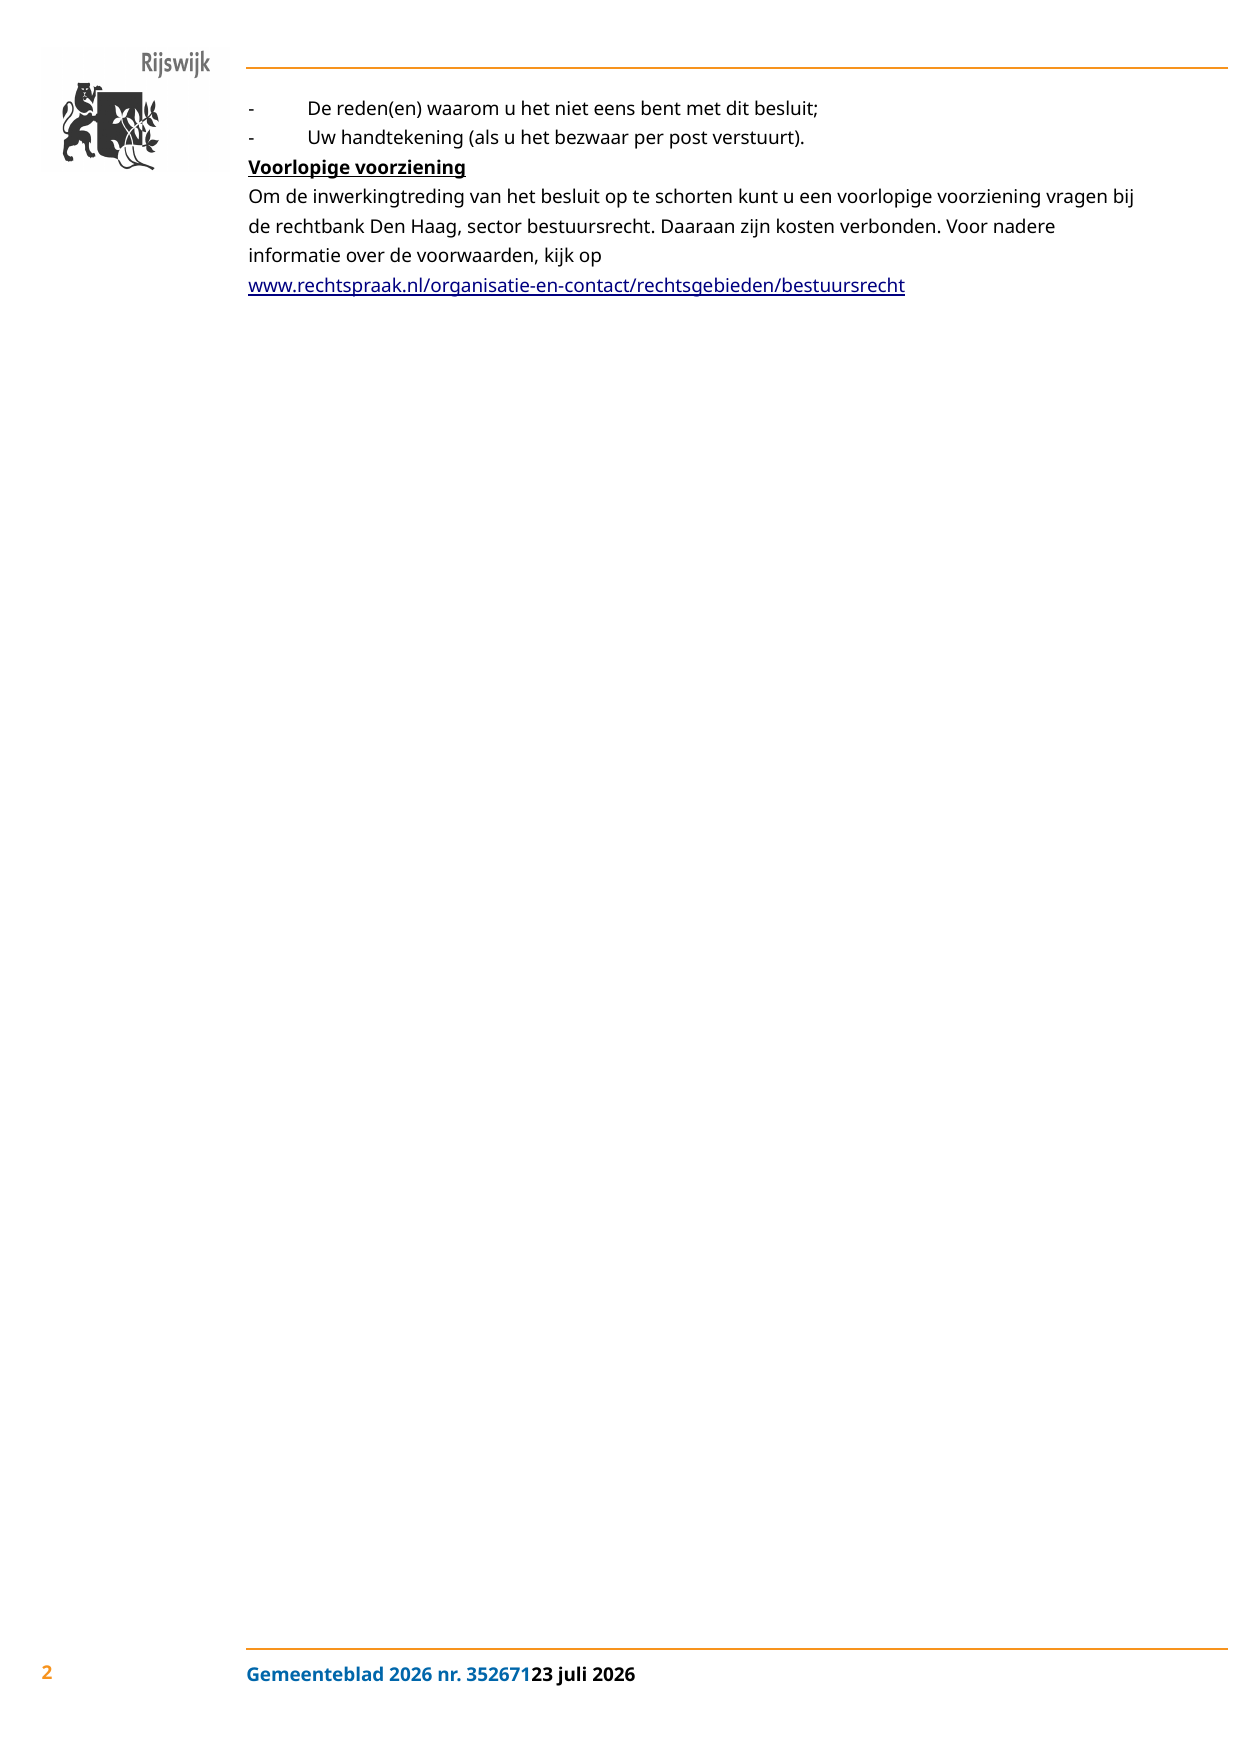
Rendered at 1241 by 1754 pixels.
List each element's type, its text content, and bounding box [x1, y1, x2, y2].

list De reden(en) waarom u het niet eens bent met dit besluit; [248, 95, 1152, 121]
picture [41, 47, 231, 172]
text Voorlopige voorziening [248, 154, 1152, 180]
list Uw handtekening (als u het bezwaar per post verstuurt). [248, 124, 1152, 150]
text Om de inwerkingtreding van het besluit op te schorten kunt u een voorlopige voorziening vragen bij de rechtbank Den Haag, sector bestuursrecht. Daaraan zijn kosten verbonden. Voor nadere informatie over de voorwaarden, kijk op www.rechtspraak.nl/organisatie-en-contact/rechtsgebieden/bestuursrecht [248, 183, 1152, 298]
